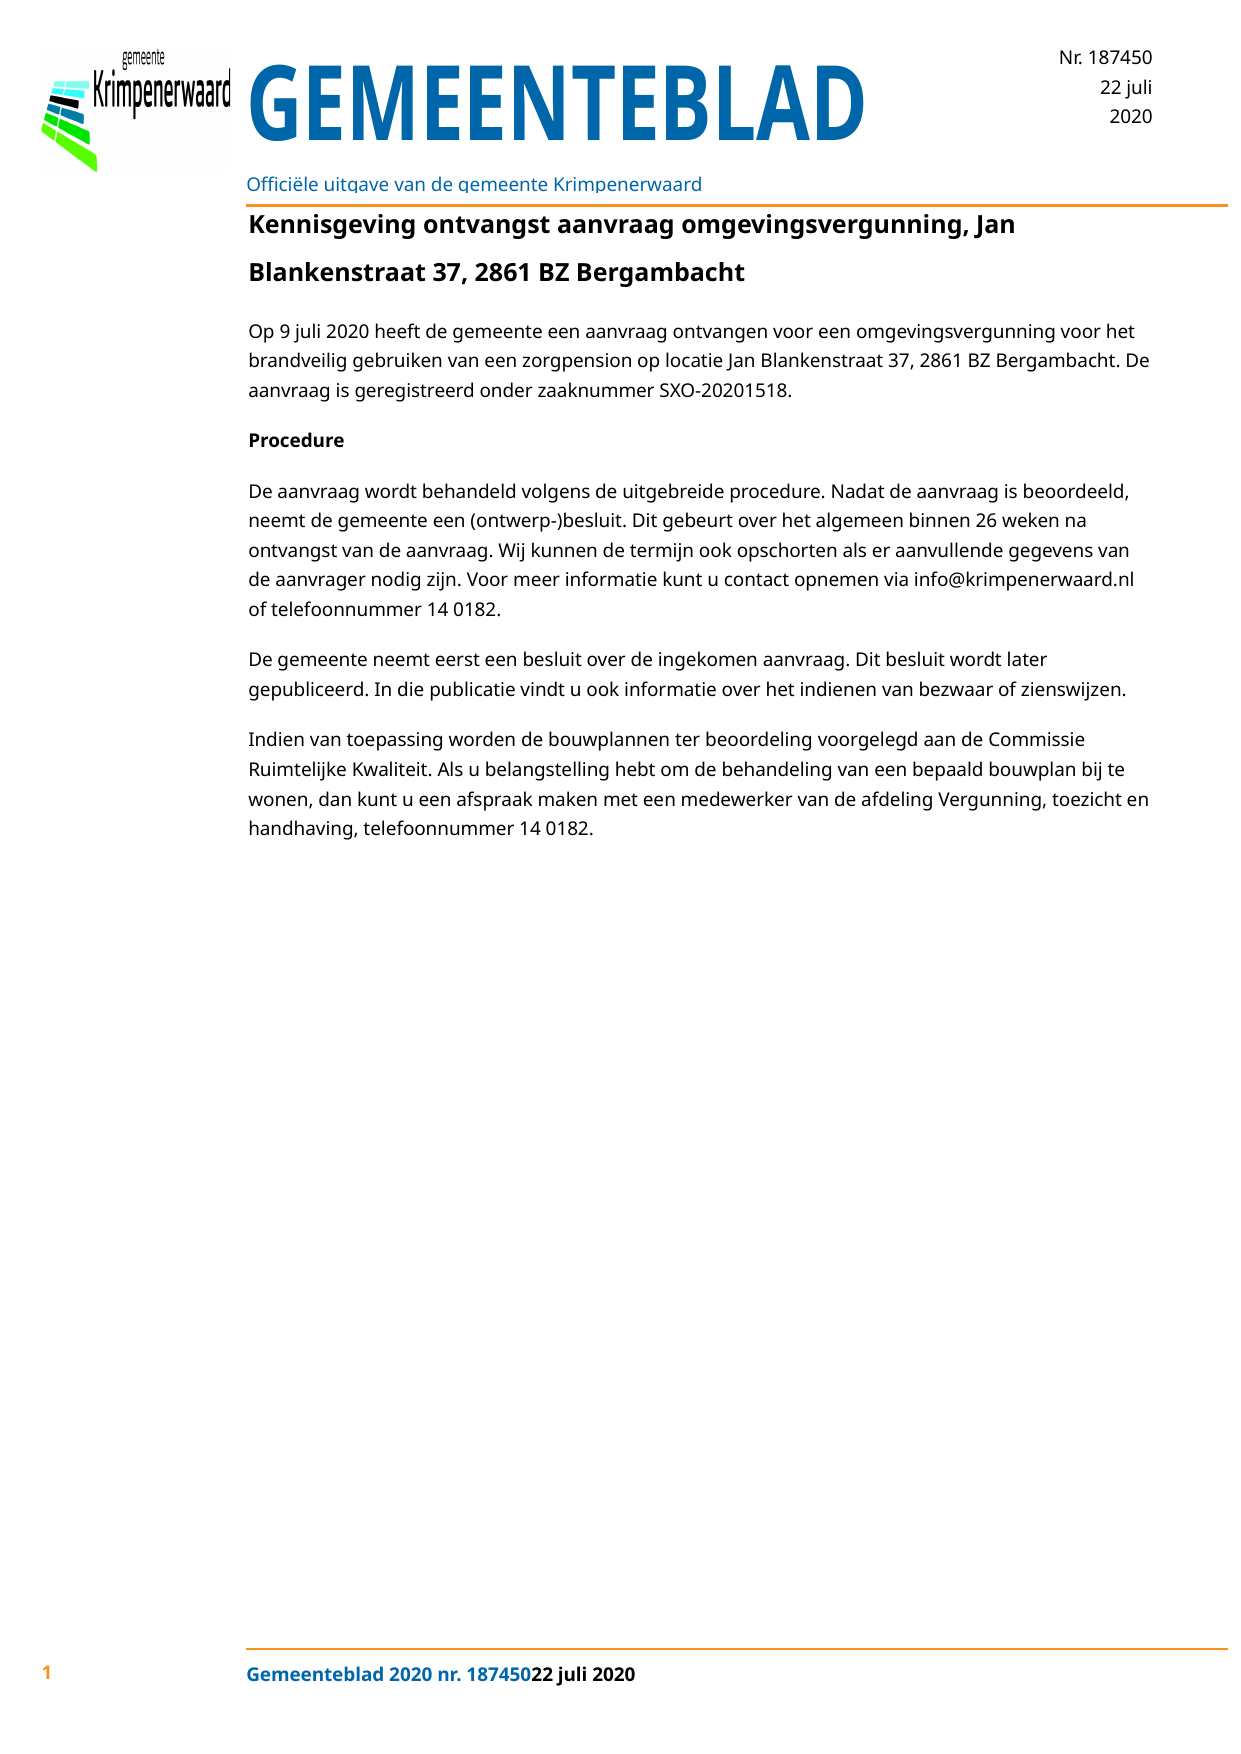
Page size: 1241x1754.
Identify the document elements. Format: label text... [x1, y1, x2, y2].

text Indien van toepassing worden de bouwplannen ter beoordeling voorgelegd aan de Commissie Ruimtelijke Kwaliteit. Als u belangstelling hebt om de behandeling van een bepaald bouwplan bij te wonen, dan kunt u een afspraak maken met een medewerker van de afdeling Vergunning, toezicht en handhaving, telefoonnummer 14 0182. [248, 727, 1152, 841]
picture [41, 47, 231, 172]
text De gemeente neemt eerst een besluit over de ingekomen aanvraag. Dit besluit wordt later gepubliceerd. In die publicatie vindt u ook informatie over het indienen van bezwaar of zienswijzen. [248, 647, 1152, 702]
text Kennisgeving ontvangst aanvraag omgevingsvergunning, Jan Blankenstraat 37, 2861 BZ Bergambacht [248, 207, 1152, 288]
text Procedure [248, 427, 1152, 453]
text Op 9 juli 2020 heeft de gemeente een aanvraag ontvangen voor een omgevingsvergunning voor het brandveilig gebruiken van een zorgpension op locatie Jan Blankenstraat 37, 2861 BZ Bergambacht. De aanvraag is geregistreerd onder zaaknummer SXO-20201518. [248, 318, 1152, 403]
text De aanvraag wordt behandeld volgens de uitgebreide procedure. Nadat de aanvraag is beoordeeld, neemt de gemeente een (ontwerp-)besluit. Dit gebeurt over het algemeen binnen 26 weken na ontvangst van de aanvraag. Wij kunnen de termijn ook opschorten als er aanvullende gegevens van de aanvrager nodig zijn. Voor meer informatie kunt u contact opnemen via info@krimpenerwaard.nl of telefoonnummer 14 0182. [248, 478, 1152, 622]
